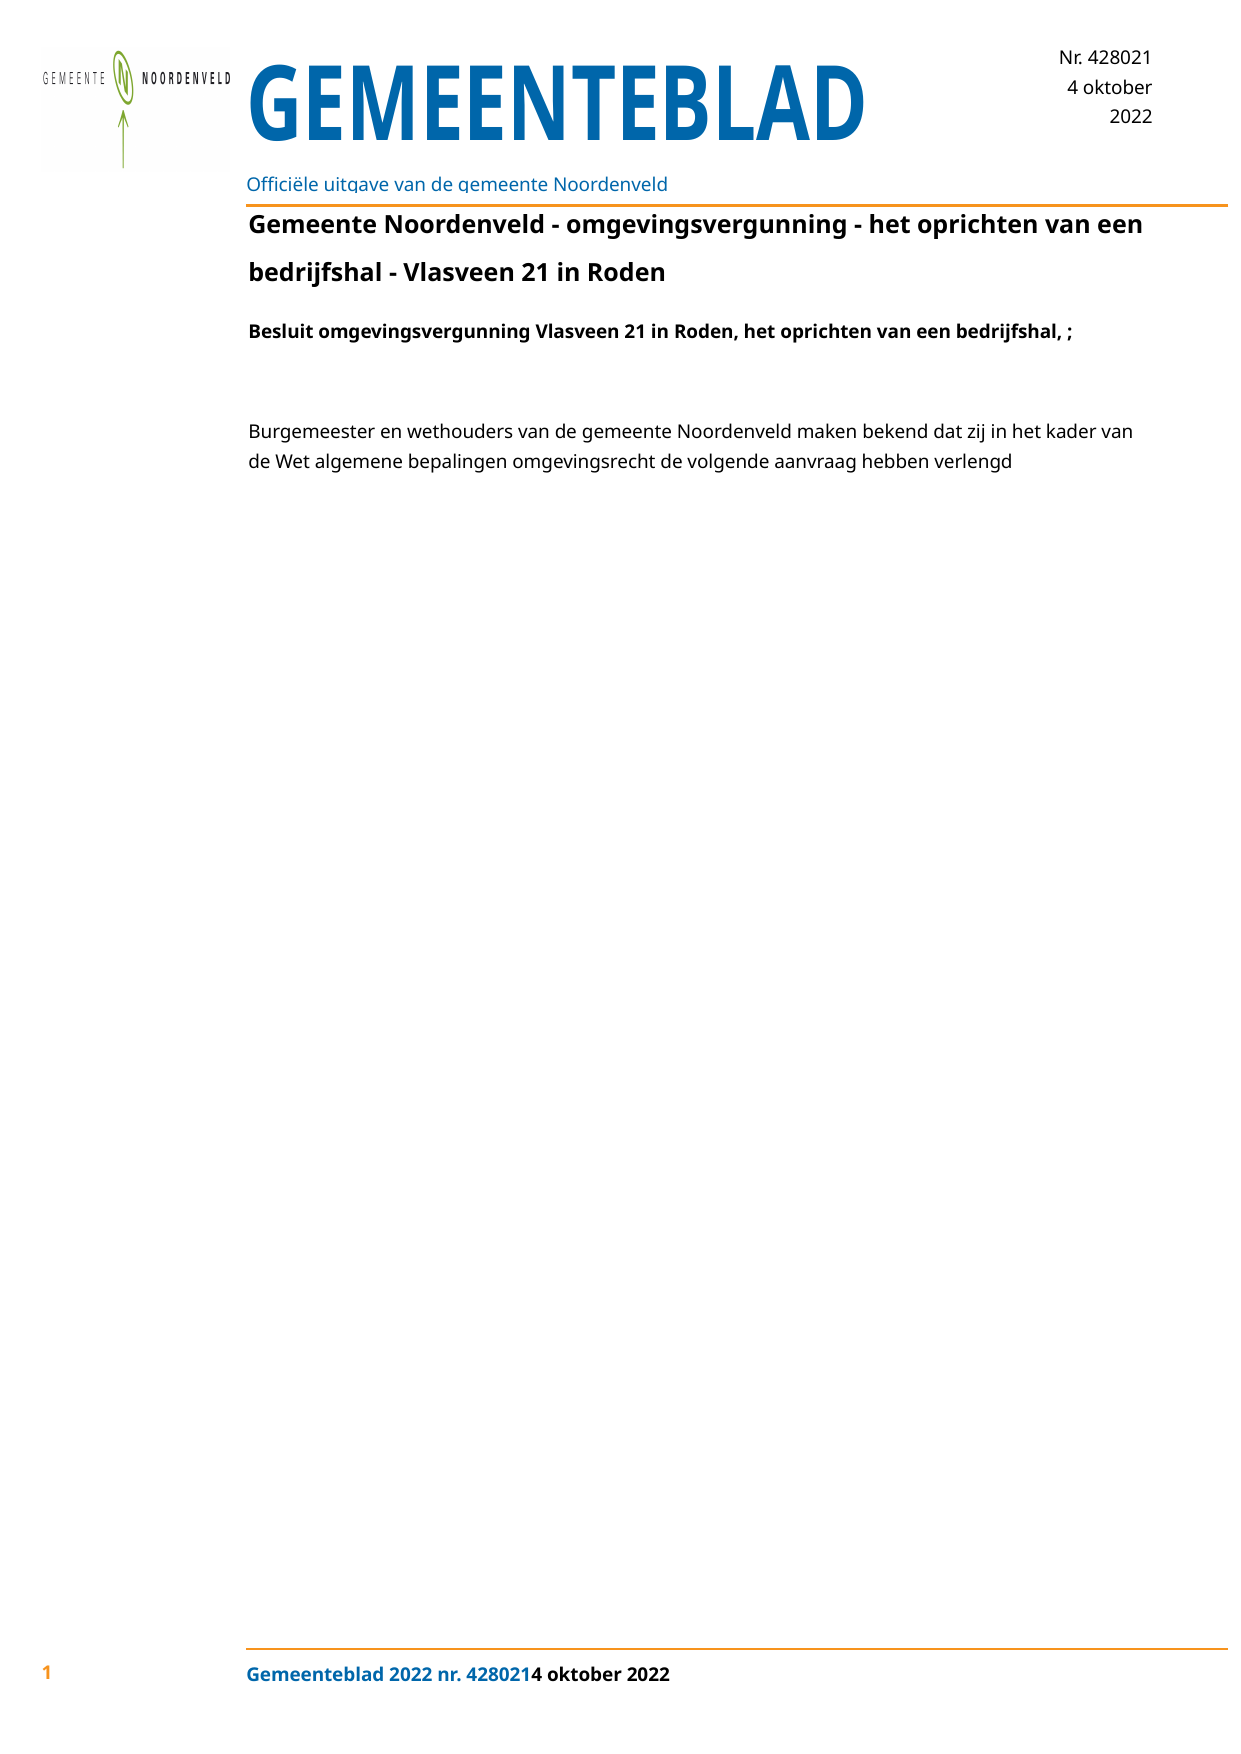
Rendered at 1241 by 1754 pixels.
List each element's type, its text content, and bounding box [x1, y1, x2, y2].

picture [41, 47, 231, 172]
text Burgemeester en wethouders van de gemeente Noordenveld maken bekend dat zij in het kader van de Wet algemene bepalingen omgevingsrecht de volgende aanvraag hebben verlengd [248, 419, 1152, 474]
text Besluit omgevingsvergunning Vlasveen 21 in Roden, het oprichten van een bedrijfshal, ; [248, 318, 1152, 344]
text Gemeente Noordenveld - omgevingsvergunning - het oprichten van een bedrijfshal - Vlasveen 21 in Roden [248, 207, 1152, 288]
